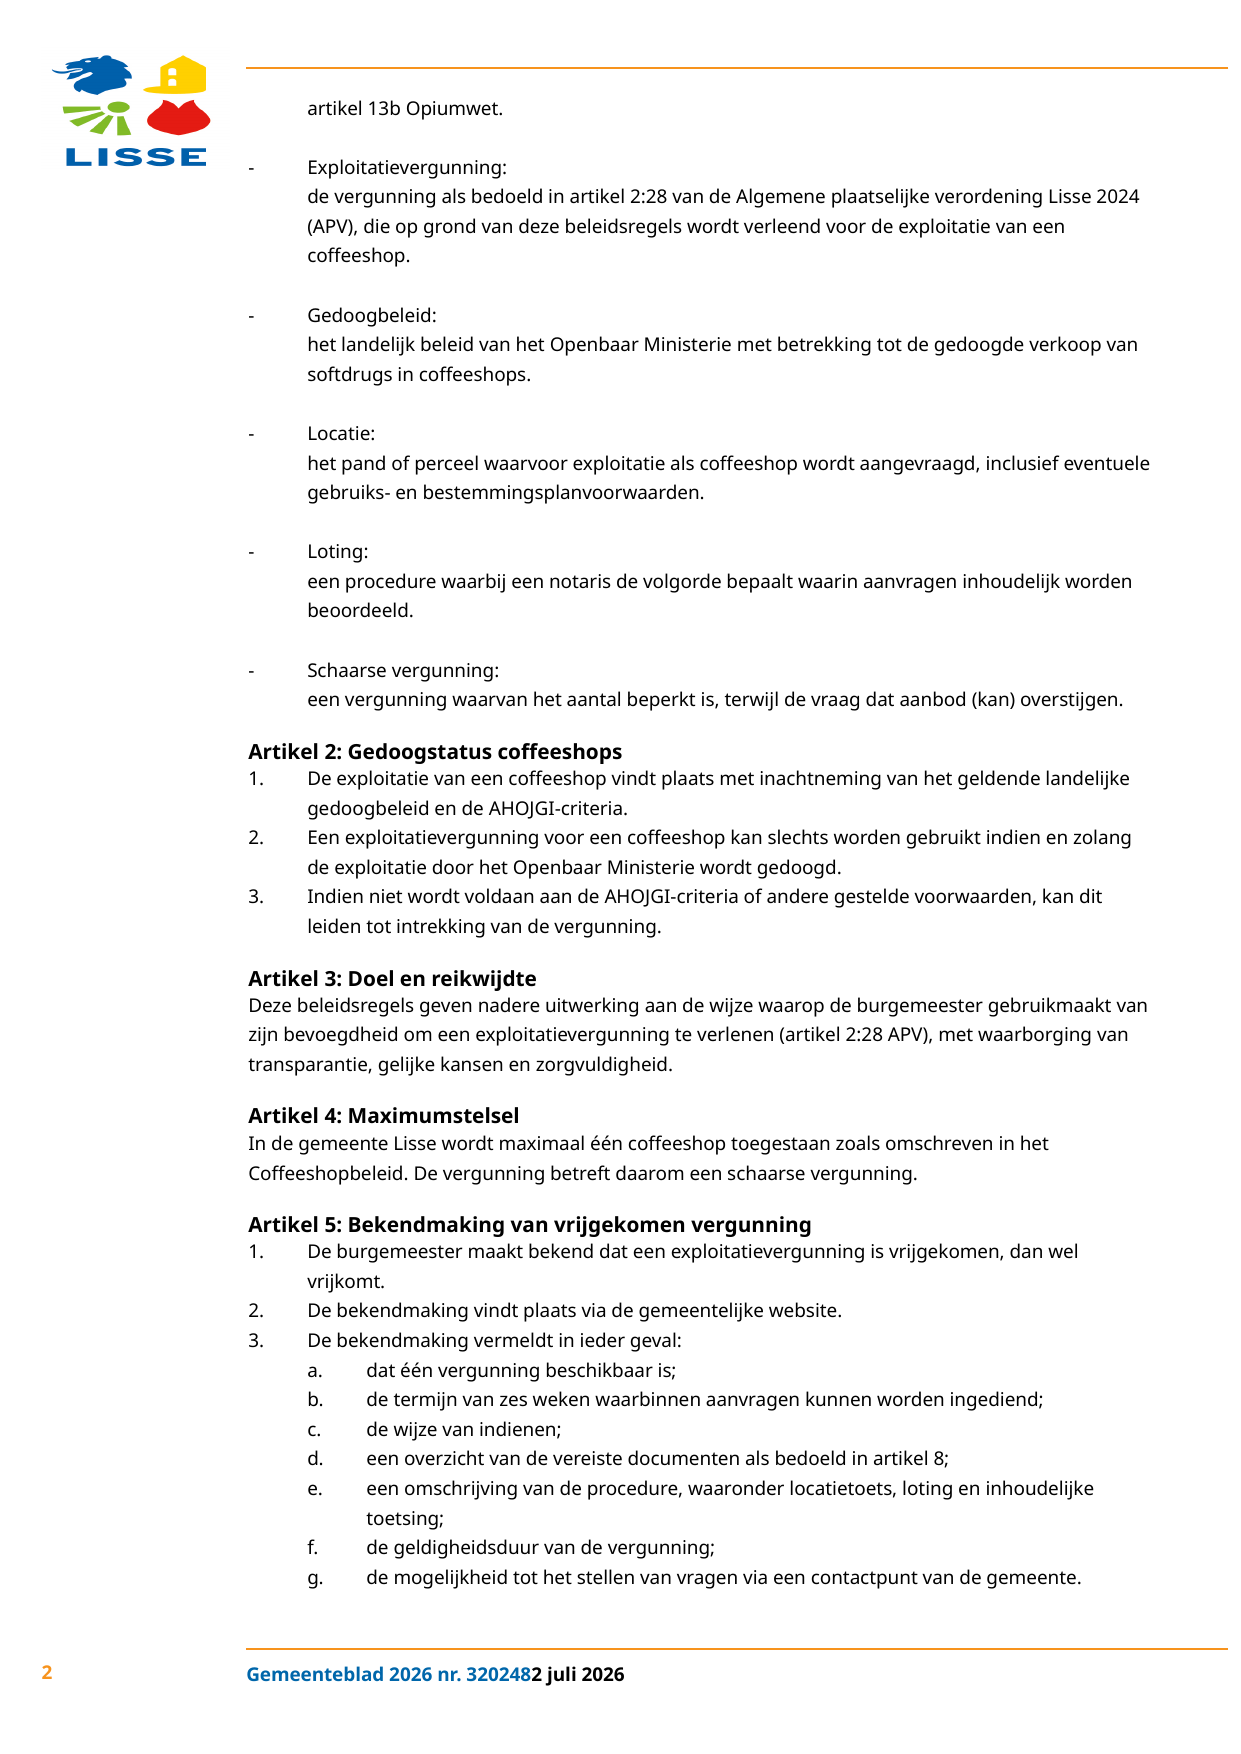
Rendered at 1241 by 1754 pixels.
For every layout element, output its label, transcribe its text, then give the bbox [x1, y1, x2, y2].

text Artikel 5: Bekendmaking van vrijgekomen vergunning [248, 1210, 1152, 1238]
list Een exploitatievergunning voor een coffeeshop kan slechts worden gebruikt indien en zolang de exploitatie door het Openbaar Ministerie wordt gedoogd. [248, 824, 1152, 880]
list een vergunning waarvan het aantal beperkt is, terwijl de vraag dat aanbod (kan) overstijgen. [248, 686, 1152, 712]
list De exploitatie van een coffeeshop vindt plaats met inachtneming van het geldende landelijke gedoogbeleid en de AHOJGI-criteria. [248, 765, 1152, 821]
list Gedoogbeleid: [248, 302, 1152, 328]
text Artikel 3: Doel en reikwijdte [248, 964, 1152, 992]
list dat één vergunning beschikbaar is; [307, 1357, 1152, 1383]
list Exploitatievergunning: [248, 154, 1152, 180]
text Artikel 4: Maximumstelsel [248, 1102, 1152, 1130]
list De bekendmaking vermeldt in ieder geval: [248, 1327, 1152, 1353]
list Loting: [248, 538, 1152, 564]
list Locatie: [248, 420, 1152, 446]
list Indien niet wordt voldaan aan de AHOJGI-criteria of andere gestelde voorwaarden, kan dit leiden tot intrekking van de vergunning. [248, 884, 1152, 939]
list De burgemeester maakt bekend dat een exploitatievergunning is vrijgekomen, dan wel vrijkomt. [248, 1238, 1152, 1294]
list de mogelijkheid tot het stellen van vragen via een contactpunt van de gemeente. [307, 1564, 1152, 1590]
list de termijn van zes weken waarbinnen aanvragen kunnen worden ingediend; [307, 1386, 1152, 1412]
list een overzicht van de vereiste documenten als bedoeld in artikel 8; [307, 1446, 1152, 1471]
list het pand of perceel waarvoor exploitatie als coffeeshop wordt aangevraagd, inclusief eventuele gebruiks- en bestemmingsplanvoorwaarden. [248, 450, 1152, 505]
list een omschrijving van de procedure, waaronder locatietoets, loting en inhoudelijke toetsing; [307, 1475, 1152, 1531]
text Artikel 2: Gedoogstatus coffeeshops [248, 737, 1152, 765]
list de wijze van indienen; [307, 1416, 1152, 1442]
list een procedure waarbij een notaris de volgorde bepaalt waarin aanvragen inhoudelijk worden beoordeeld. [248, 568, 1152, 623]
list de geldigheidsduur van de vergunning; [307, 1534, 1152, 1560]
picture [41, 47, 231, 172]
list artikel 13b Opiumwet. [248, 95, 1152, 121]
text Deze beleidsregels geven nadere uitwerking aan de wijze waarop de burgemeester gebruikmaakt van zijn bevoegdheid om een exploitatievergunning te verlenen (artikel 2:28 APV), met waarborging van transparantie, gelijke kansen en zorgvuldigheid. [248, 992, 1152, 1077]
list het landelijk beleid van het Openbaar Ministerie met betrekking tot de gedoogde verkoop van softdrugs in coffeeshops. [248, 331, 1152, 387]
list de vergunning als bedoeld in artikel 2:28 van de Algemene plaatselijke verordening Lisse 2024 (APV), die op grond van deze beleidsregels wordt verleend voor de exploitatie van een coffeeshop. [248, 183, 1152, 268]
text In de gemeente Lisse wordt maximaal één coffeeshop toegestaan zoals omschreven in het Coffeeshopbeleid. De vergunning betreft daarom een schaarse vergunning. [248, 1130, 1152, 1185]
list Schaarse vergunning: [248, 657, 1152, 683]
list De bekendmaking vindt plaats via de gemeentelijke website. [248, 1298, 1152, 1323]
